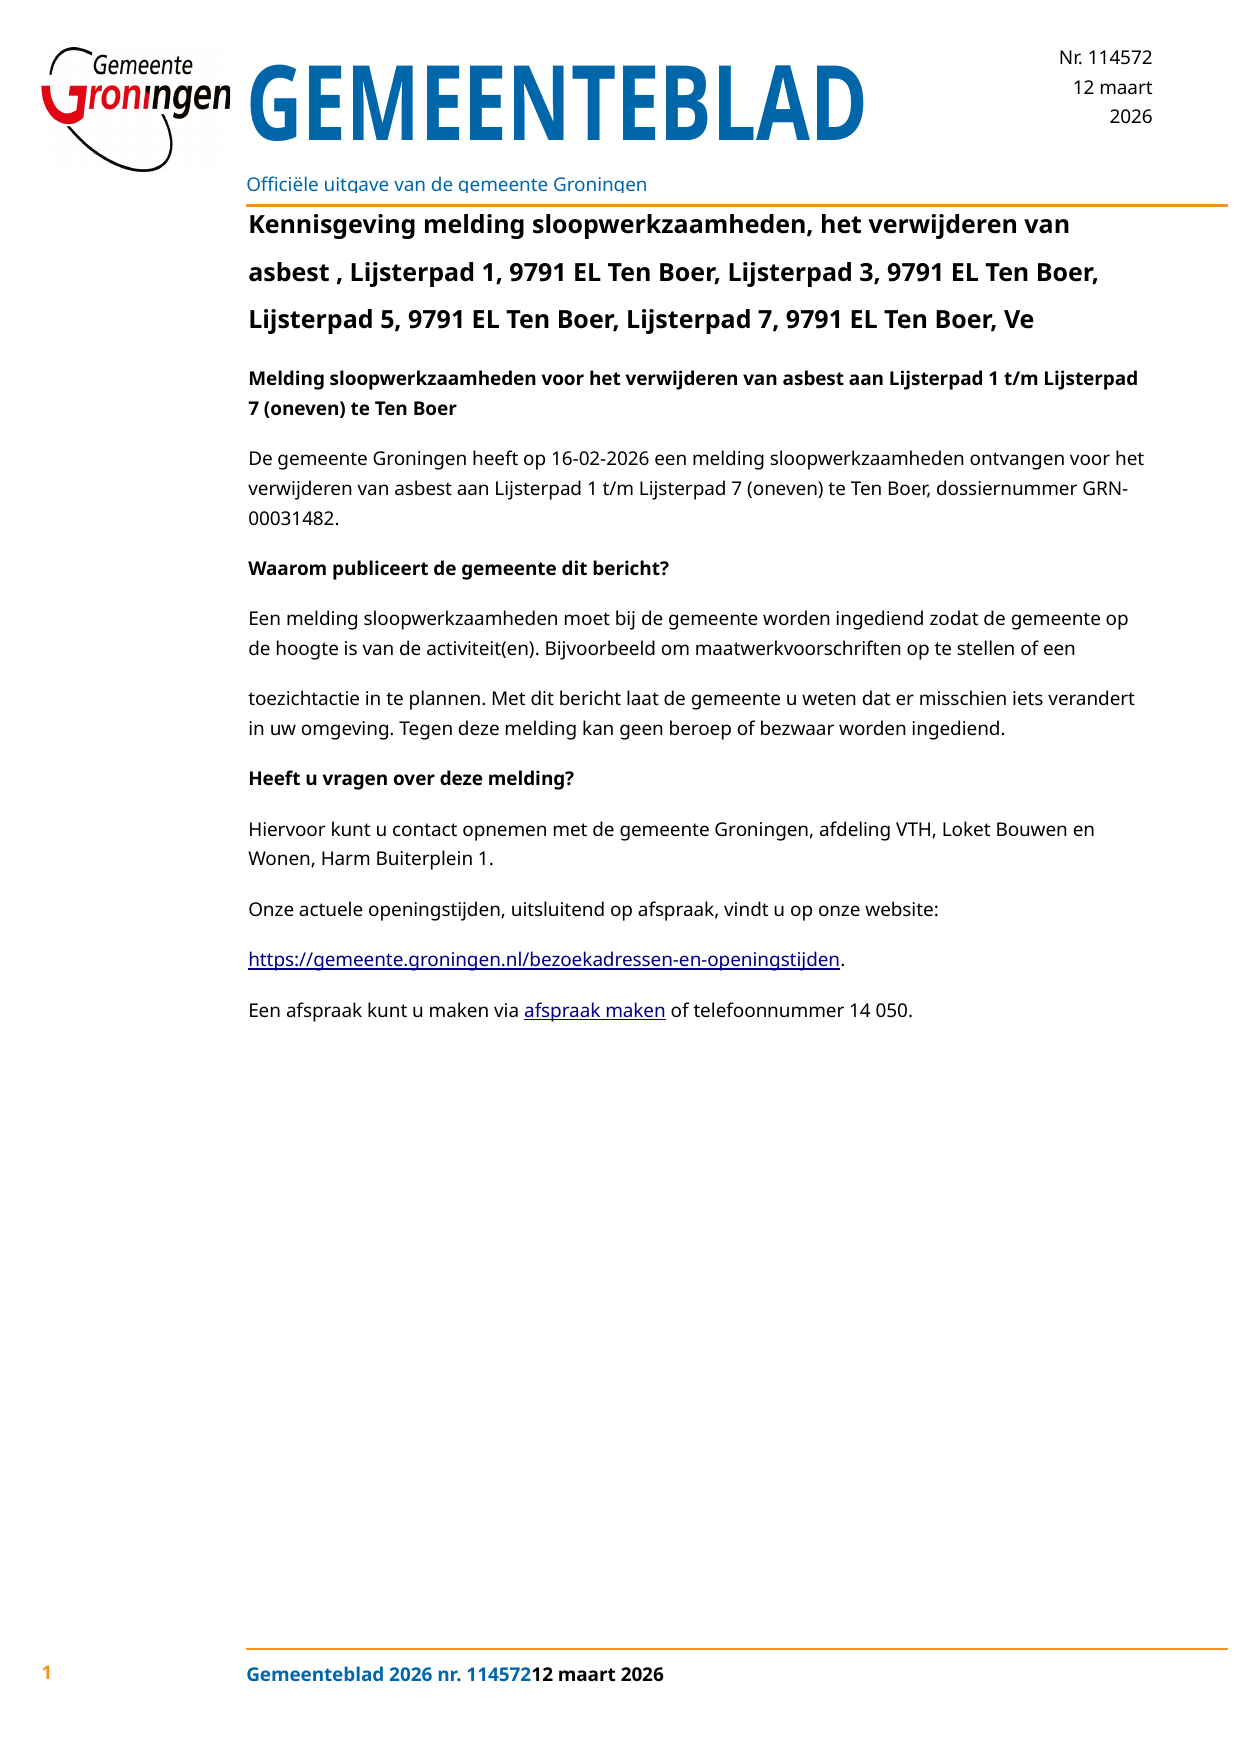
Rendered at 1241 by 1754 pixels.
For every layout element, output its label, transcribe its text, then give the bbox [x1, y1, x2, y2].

text toezichtactie in te plannen. Met dit bericht laat de gemeente u weten dat er misschien iets verandert in uw omgeving. Tegen deze melding kan geen beroep of bezwaar worden ingediend. [248, 686, 1152, 741]
text Hiervoor kunt u contact opnemen met de gemeente Groningen, afdeling VTH, Loket Bouwen en Wonen, Harm Buiterplein 1. [248, 816, 1152, 871]
text De gemeente Groningen heeft op 16-02-2026 een melding sloopwerkzaamheden ontvangen voor het verwijderen van asbest aan Lijsterpad 1 t/m Lijsterpad 7 (oneven) te Ten Boer, dossiernummer GRN-00031482. [248, 446, 1152, 530]
text https://gemeente.groningen.nl/bezoekadressen-en-openingstijden. [248, 946, 1152, 972]
text Kennisgeving melding sloopwerkzaamheden, het verwijderen van asbest , Lijsterpad 1, 9791 EL Ten Boer, Lijsterpad 3, 9791 EL Ten Boer, Lijsterpad 5, 9791 EL Ten Boer, Lijsterpad 7, 9791 EL Ten Boer, Ve [248, 207, 1152, 336]
text Waarom publiceert de gemeente dit bericht? [248, 555, 1152, 581]
picture [41, 47, 231, 172]
text Onze actuele openingstijden, uitsluitend op afspraak, vindt u op onze website: [248, 896, 1152, 922]
text Een afspraak kunt u maken via afspraak maken of telefoonnummer 14 050. [248, 997, 1152, 1022]
text Melding sloopwerkzaamheden voor het verwijderen van asbest aan Lijsterpad 1 t/m Lijsterpad 7 (oneven) te Ten Boer [248, 366, 1152, 421]
text Heeft u vragen over deze melding? [248, 766, 1152, 791]
text Een melding sloopwerkzaamheden moet bij de gemeente worden ingediend zodat de gemeente op de hoogte is van de activiteit(en). Bijvoorbeeld om maatwerkvoorschriften op te stellen of een [248, 606, 1152, 661]
